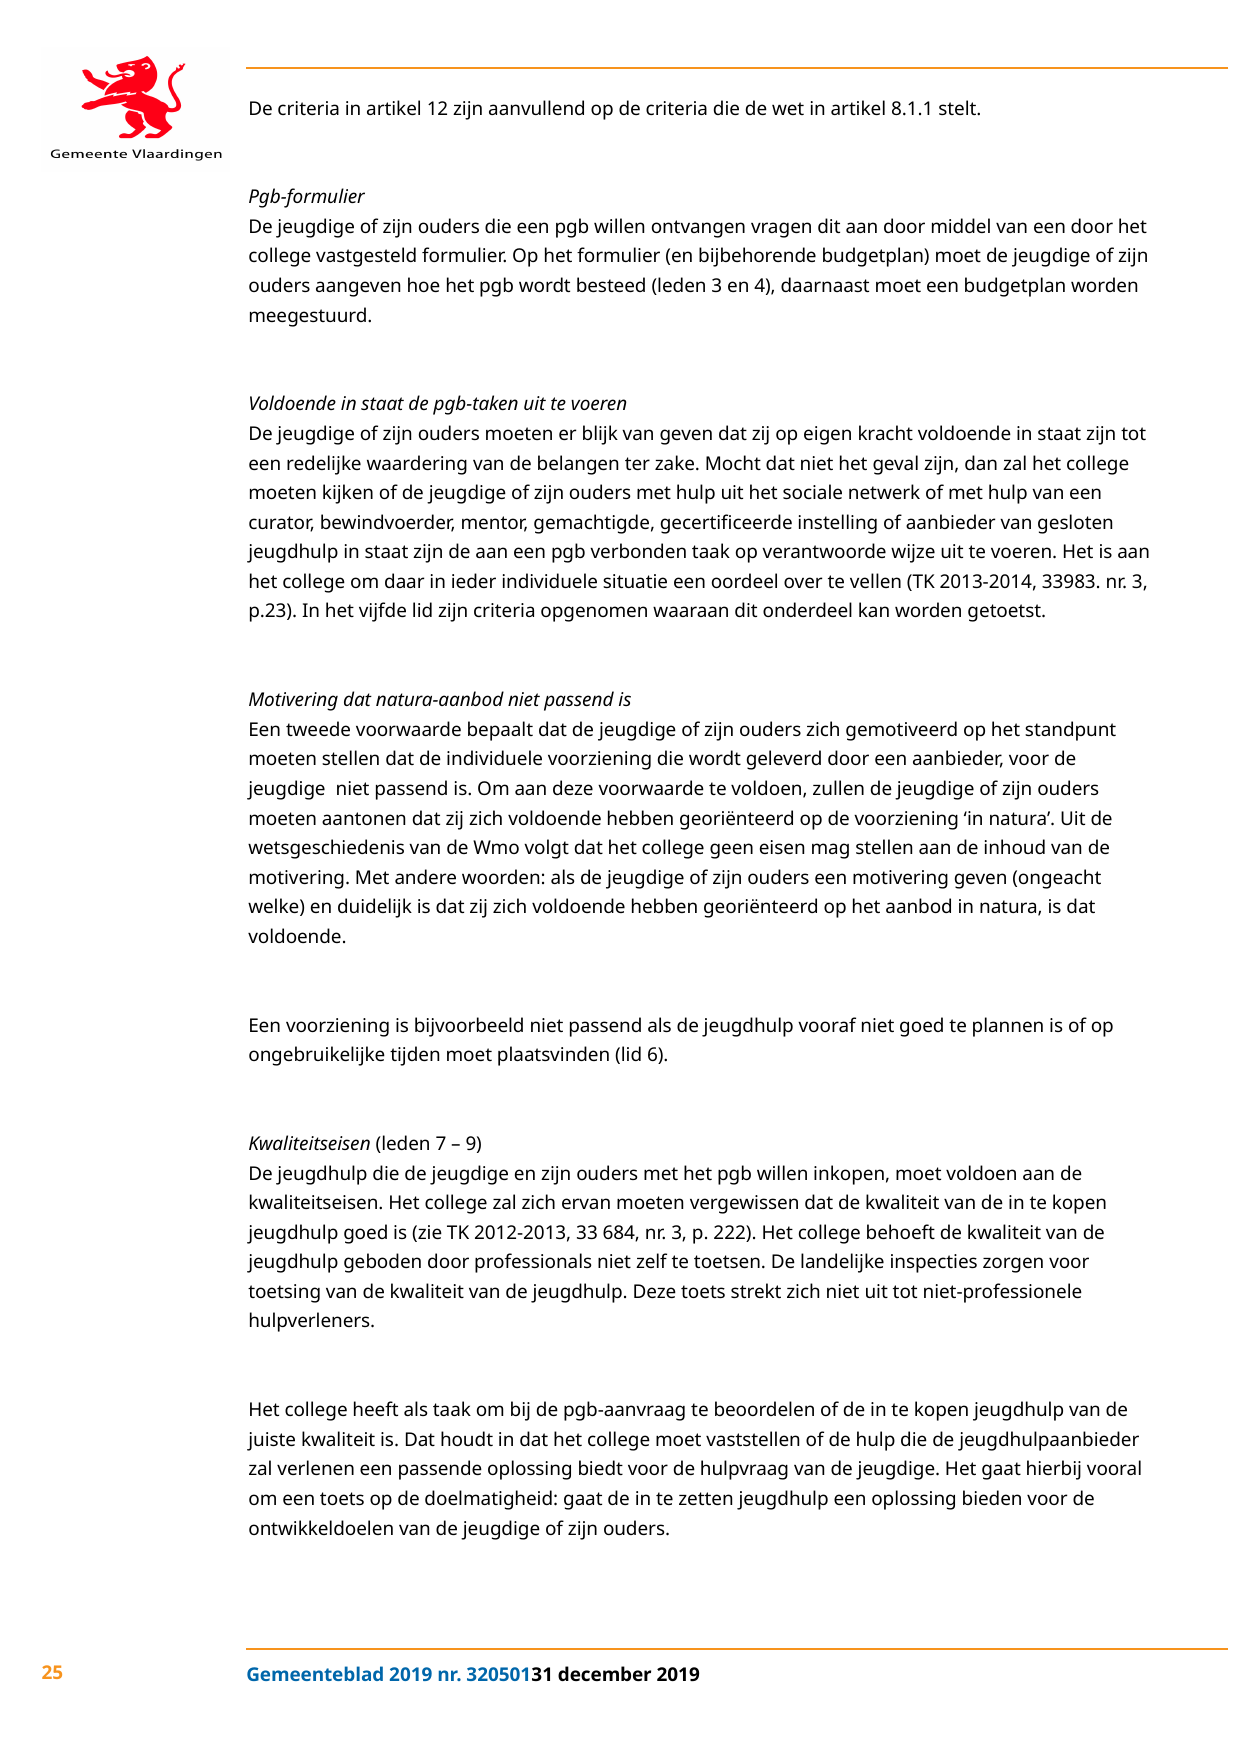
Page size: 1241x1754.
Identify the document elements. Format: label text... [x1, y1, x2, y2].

text Een voorziening is bijvoorbeeld niet passend als de jeugdhulp vooraf niet goed te plannen is of op ongebruikelijke tijden moet plaatsvinden (lid 6). [248, 1012, 1152, 1067]
text De jeugdige of zijn ouders die een pgb willen ontvangen vragen dit aan door middel van een door het college vastgesteld formulier. Op het formulier (en bijbehorende budgetplan) moet de jeugdige of zijn ouders aangeven hoe het pgb wordt besteed (leden 3 en 4), daarnaast moet een budgetplan worden meegestuurd. [248, 213, 1152, 328]
text De jeugdhulp die de jeugdige en zijn ouders met het pgb willen inkopen, moet voldoen aan de kwaliteitseisen. Het college zal zich ervan moeten vergewissen dat de kwaliteit van de in te kopen jeugdhulp goed is (zie TK 2012-2013, 33 684, nr. 3, p. 222). Het college behoeft de kwaliteit van de jeugdhulp geboden door professionals niet zelf te toetsen. De landelijke inspecties zorgen voor toetsing van de kwaliteit van de jeugdhulp. Deze toets strekt zich niet uit tot niet-professionele hulpverleners. [248, 1160, 1152, 1333]
text Kwaliteitseisen (leden 7 – 9) [248, 1130, 1152, 1156]
text Voldoende in staat de pgb-taken uit te voeren [248, 391, 1152, 416]
text Het college heeft als taak om bij de pgb-aanvraag te beoordelen of de in te kopen jeugdhulp van de juiste kwaliteit is. Dat houdt in dat het college moet vaststellen of de hulp die de jeugdhulpaanbieder zal verlenen een passende oplossing biedt voor de hulpvraag van de jeugdige. Het gaat hierbij vooral om een toets op de doelmatigheid: gaat de in te zetten jeugdhulp een oplossing bieden voor de ontwikkeldoelen van de jeugdige of zijn ouders. [248, 1396, 1152, 1541]
text De criteria in artikel 12 zijn aanvullend op de criteria die de wet in artikel 8.1.1 stelt. [248, 95, 1152, 121]
text Een tweede voorwaarde bepaalt dat de jeugdige of zijn ouders zich gemotiveerd op het standpunt moeten stellen dat de individuele voorziening die wordt geleverd door een aanbieder, voor de jeugdige niet passend is. Om aan deze voorwaarde te voldoen, zullen de jeugdige of zijn ouders moeten aantonen dat zij zich voldoende hebben georiënteerd op de voorziening ‘in natura’. Uit de wetsgeschiedenis van de Wmo volgt dat het college geen eisen mag stellen aan de inhoud van de motivering. Met andere woorden: als de jeugdige of zijn ouders een motivering geven (ongeacht welke) en duidelijk is dat zij zich voldoende hebben georiënteerd op het aanbod in natura, is dat voldoende. [248, 716, 1152, 949]
text Motivering dat natura-aanbod niet passend is [248, 686, 1152, 712]
text Pgb-formulier [248, 183, 1152, 209]
text De jeugdige of zijn ouders moeten er blijk van geven dat zij op eigen kracht voldoende in staat zijn tot een redelijke waardering van de belangen ter zake. Mocht dat niet het geval zijn, dan zal het college moeten kijken of de jeugdige of zijn ouders met hulp uit het sociale netwerk of met hulp van een curator, bewindvoerder, mentor, gemachtigde, gecertificeerde instelling of aanbieder van gesloten jeugdhulp in staat zijn de aan een pgb verbonden taak op verantwoorde wijze uit te voeren. Het is aan het college om daar in ieder individuele situatie een oordeel over te vellen (TK 2013-2014, 33983. nr. 3, p.23). In het vijfde lid zijn criteria opgenomen waaraan dit onderdeel kan worden getoetst. [248, 420, 1152, 623]
picture [41, 47, 231, 172]
